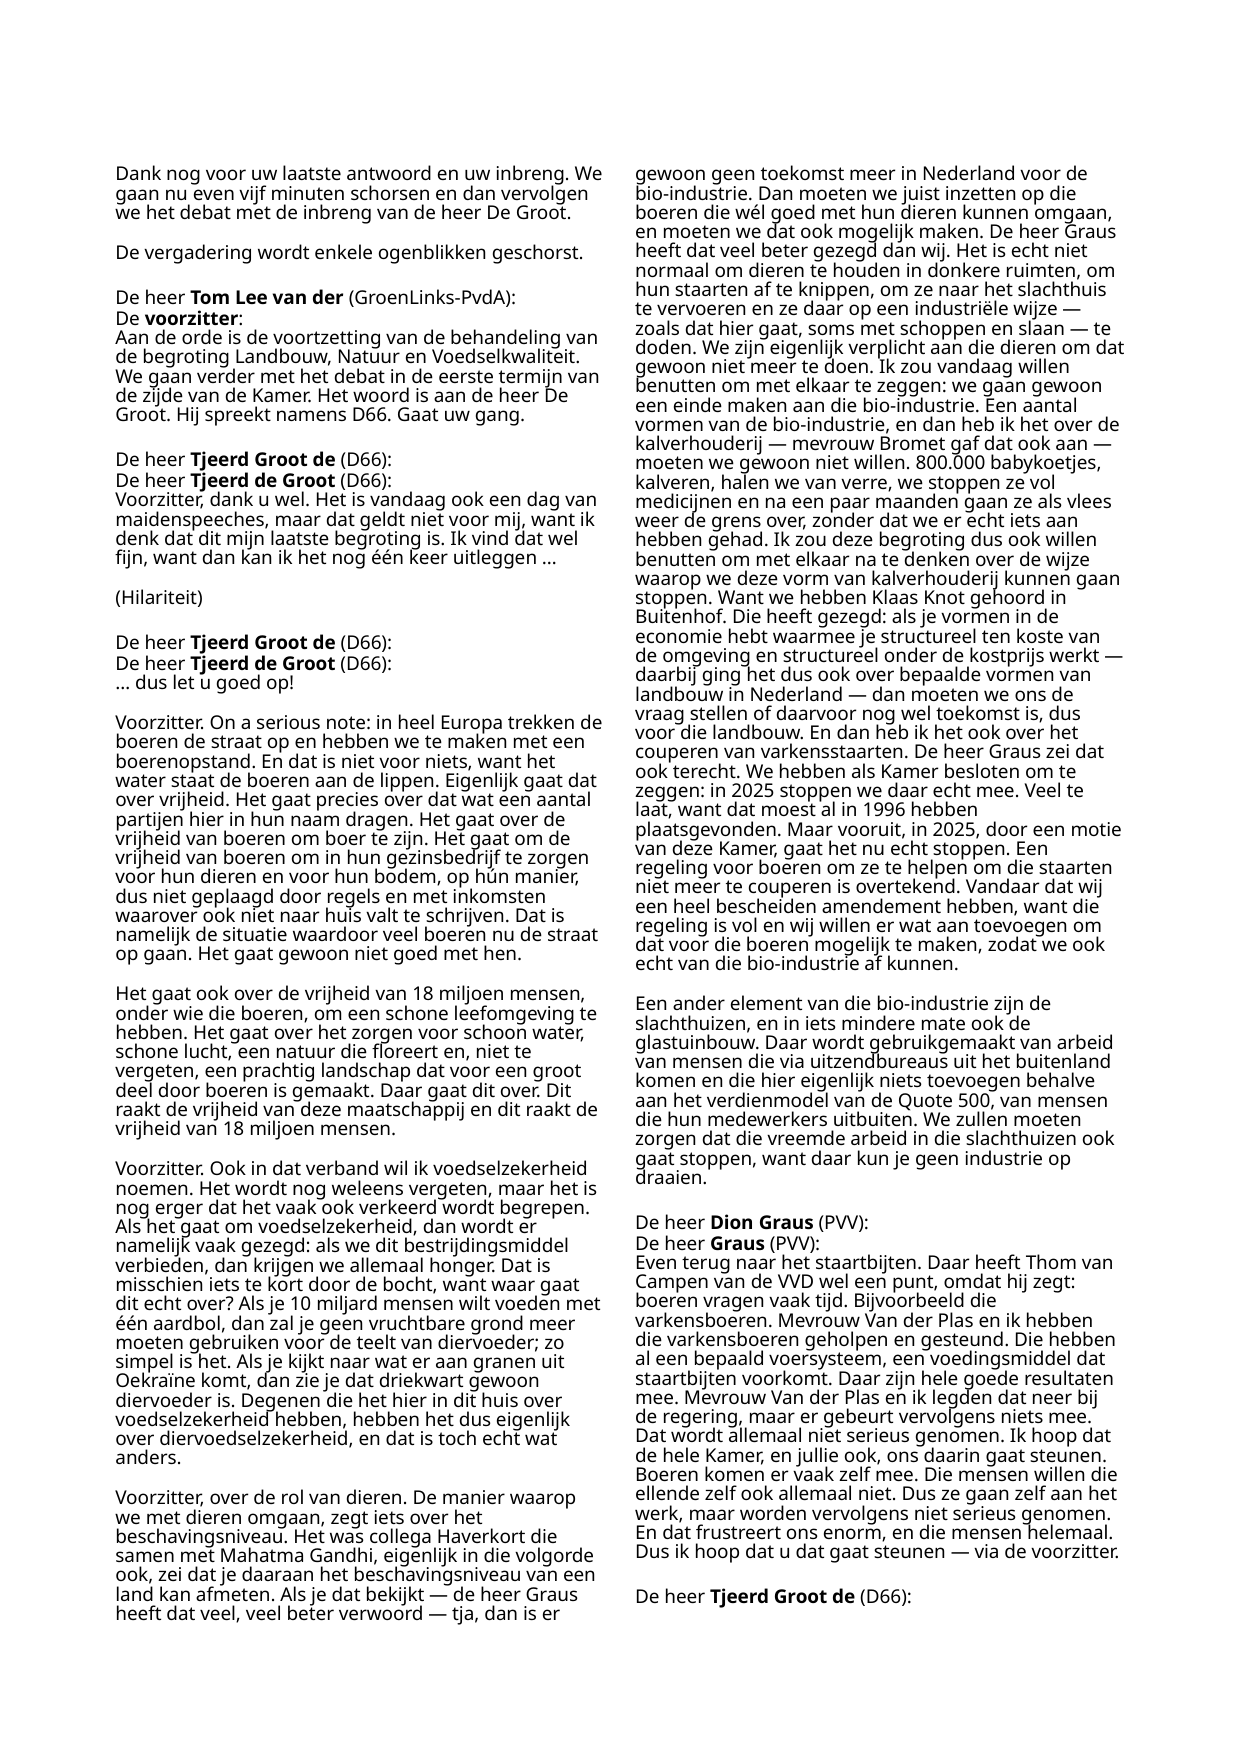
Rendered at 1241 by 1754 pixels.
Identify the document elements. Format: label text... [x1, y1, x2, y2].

text Voorzitter, over de rol van dieren. De manier waarop we met dieren omgaan, zegt iets over het beschavingsniveau. Het was collega Haverkort die samen met Mahatma Gandhi, eigenlijk in die volgorde ook, zei dat je daaraan het beschavingsniveau van een land kan afmeten. Als je dat bekijkt — de heer Graus heeft dat veel, veel beter verwoord — tja, dan is er [115, 1489, 605, 1624]
text De heer Tjeerd Groot de (D66): [115, 629, 605, 655]
text Voorzitter, dank u wel. Het is vandaag ook een dag van maidenspeeches, maar dat geldt niet voor mij, want ik denk dat dit mijn laatste begroting is. Ik vind dat wel fijn, want dan kan ik het nog één keer uitleggen … [115, 491, 605, 568]
text De heer Graus (PVV): [635, 1235, 1125, 1254]
text Voorzitter. Ook in dat verband wil ik voedselzekerheid noemen. Het wordt nog weleens vergeten, maar het is nog erger dat het vaak ook verkeerd wordt begrepen. Als het gaat om voedselzekerheid, dan wordt er namelijk vaak gezegd: als we dit bestrijdingsmiddel verbieden, dan krijgen we allemaal honger. Dat is misschien iets te kort door de bocht, want waar gaat dit echt over? Als je 10 miljard mensen wilt voeden met één aardbol, dan zal je geen vruchtbare grond meer moeten gebruiken voor de teelt van diervoeder; zo simpel is het. Als je kijkt naar wat er aan granen uit Oekraïne komt, dan zie je dat driekwart gewoon diervoeder is. Degenen die het hier in dit huis over voedselzekerheid hebben, hebben het dus eigenlijk over diervoedselzekerheid, en dat is toch echt wat anders. [115, 1160, 605, 1469]
text Dank nog voor uw laatste antwoord en uw inbreng. We gaan nu even vijf minuten schorsen en dan vervolgen we het debat met de inbreng van de heer De Groot. [115, 165, 605, 223]
text De heer Tjeerd Groot de (D66): [115, 446, 605, 472]
text Het gaat ook over de vrijheid van 18 miljoen mensen, onder wie die boeren, om een schone leefomgeving te hebben. Het gaat over het zorgen voor schoon water, schone lucht, een natuur die floreert en, niet te vergeten, een prachtig landschap dat voor een groot deel door boeren is gemaakt. Daar gaat dit over. Dit raakt de vrijheid van deze maatschappij en dit raakt de vrijheid van 18 miljoen mensen. [115, 985, 605, 1139]
text De vergadering wordt enkele ogenblikken geschorst. [115, 244, 605, 263]
text Een ander element van die bio-industrie zijn de slachthuizen, en in iets mindere mate ook de glastuinbouw. Daar wordt gebruikgemaakt van arbeid van mensen die via uitzendbureaus uit het buitenland komen en die hier eigenlijk niets toevoegen behalve aan het verdienmodel van de Quote 500, van mensen die hun medewerkers uitbuiten. We zullen moeten zorgen dat die vreemde arbeid in die slachthuizen ook gaat stoppen, want daar kun je geen industrie op draaien. [635, 995, 1125, 1188]
text Voorzitter. On a serious note: in heel Europa trekken de boeren de straat op en hebben we te maken met een boerenopstand. En dat is niet voor niets, want het water staat de boeren aan de lippen. Eigenlijk gaat dat over vrijheid. Het gaat precies over dat wat een aantal partijen hier in hun naam dragen. Het gaat over de vrijheid van boeren om boer te zijn. Het gaat om de vrijheid van boeren om in hun gezinsbedrijf te zorgen voor hun dieren en voor hun bodem, op hún manier, dus niet geplaagd door regels en met inkomsten waarover ook niet naar huis valt te schrijven. Dat is namelijk de situatie waardoor veel boeren nu de straat op gaan. Het gaat gewoon niet goed met hen. [115, 714, 605, 965]
text … dus let u goed op! [115, 674, 605, 693]
text De heer Dion Graus (PVV): [635, 1209, 1125, 1235]
text De heer Tjeerd de Groot (D66): [115, 472, 605, 491]
text De voorzitter: [115, 310, 605, 329]
text gewoon geen toekomst meer in Nederland voor de bio-industrie. Dan moeten we juist inzetten op die boeren die wél goed met hun dieren kunnen omgaan, en moeten we dat ook mogelijk maken. De heer Graus heeft dat veel beter gezegd dan wij. Het is echt niet normaal om dieren te houden in donkere ruimten, om hun staarten af te knippen, om ze naar het slachthuis te vervoeren en ze daar op een industriële wijze — zoals dat hier gaat, soms met schoppen en slaan — te doden. We zijn eigenlijk verplicht aan die dieren om dat gewoon niet meer te doen. Ik zou vandaag willen benutten om met elkaar te zeggen: we gaan gewoon een einde maken aan die bio-industrie. Een aantal vormen van de bio-industrie, en dan heb ik het over de kalverhouderij — mevrouw Bromet gaf dat ook aan — moeten we gewoon niet willen. 800.000 babykoetjes, kalveren, halen we van verre, we stoppen ze vol medicijnen en na een paar maanden gaan ze als vlees weer de grens over, zonder dat we er echt iets aan hebben gehad. Ik zou deze begroting dus ook willen benutten om met elkaar na te denken over de wijze waarop we deze vorm van kalverhouderij kunnen gaan stoppen. Want we hebben Klaas Knot gehoord in Buitenhof. Die heeft gezegd: als je vormen in de economie hebt waarmee je structureel ten koste van de omgeving en structureel onder de kostprijs werkt — daarbij ging het dus ook over bepaalde vormen van landbouw in Nederland — dan moeten we ons de vraag stellen of daarvoor nog wel toekomst is, dus voor die landbouw. En dan heb ik het ook over het couperen van varkensstaarten. De heer Graus zei dat ook terecht. We hebben als Kamer besloten om te zeggen: in 2025 stoppen we daar echt mee. Veel te laat, want dat moest al in 1996 hebben plaatsgevonden. Maar vooruit, in 2025, door een motie van deze Kamer, gaat het nu echt stoppen. Een regeling voor boeren om ze te helpen om die staarten niet meer te couperen is overtekend. Vandaar dat wij een heel bescheiden amendement hebben, want die regeling is vol en wij willen er wat aan toevoegen om dat voor die boeren mogelijk te maken, zodat we ook echt van die bio-industrie af kunnen. [635, 165, 1125, 975]
text De heer Tom Lee van der (GroenLinks-PvdA): [115, 284, 605, 310]
text Aan de orde is de voortzetting van de behandeling van de begroting Landbouw, Natuur en Voedselkwaliteit. We gaan verder met het debat in de eerste termijn van de zijde van de Kamer. Het woord is aan de heer De Groot. Hij spreekt namens D66. Gaat uw gang. [115, 329, 605, 425]
text (Hilariteit) [115, 589, 605, 608]
text De heer Tjeerd Groot de (D66): [635, 1583, 1125, 1609]
text Even terug naar het staartbijten. Daar heeft Thom van Campen van de VVD wel een punt, omdat hij zegt: boeren vragen vaak tijd. Bijvoorbeeld die varkensboeren. Mevrouw Van der Plas en ik hebben die varkensboeren geholpen en gesteund. Die hebben al een bepaald voersysteem, een voedingsmiddel dat staartbijten voorkomt. Daar zijn hele goede resultaten mee. Mevrouw Van der Plas en ik legden dat neer bij de regering, maar er gebeurt vervolgens niets mee. Dat wordt allemaal niet serieus genomen. Ik hoop dat de hele Kamer, en jullie ook, ons daarin gaat steunen. Boeren komen er vaak zelf mee. Die mensen willen die ellende zelf ook allemaal niet. Dus ze gaan zelf aan het werk, maar worden vervolgens niet serieus genomen. En dat frustreert ons enorm, en die mensen helemaal. Dus ik hoop dat u dat gaat steunen — via de voorzitter. [635, 1254, 1125, 1562]
text De heer Tjeerd de Groot (D66): [115, 655, 605, 674]
